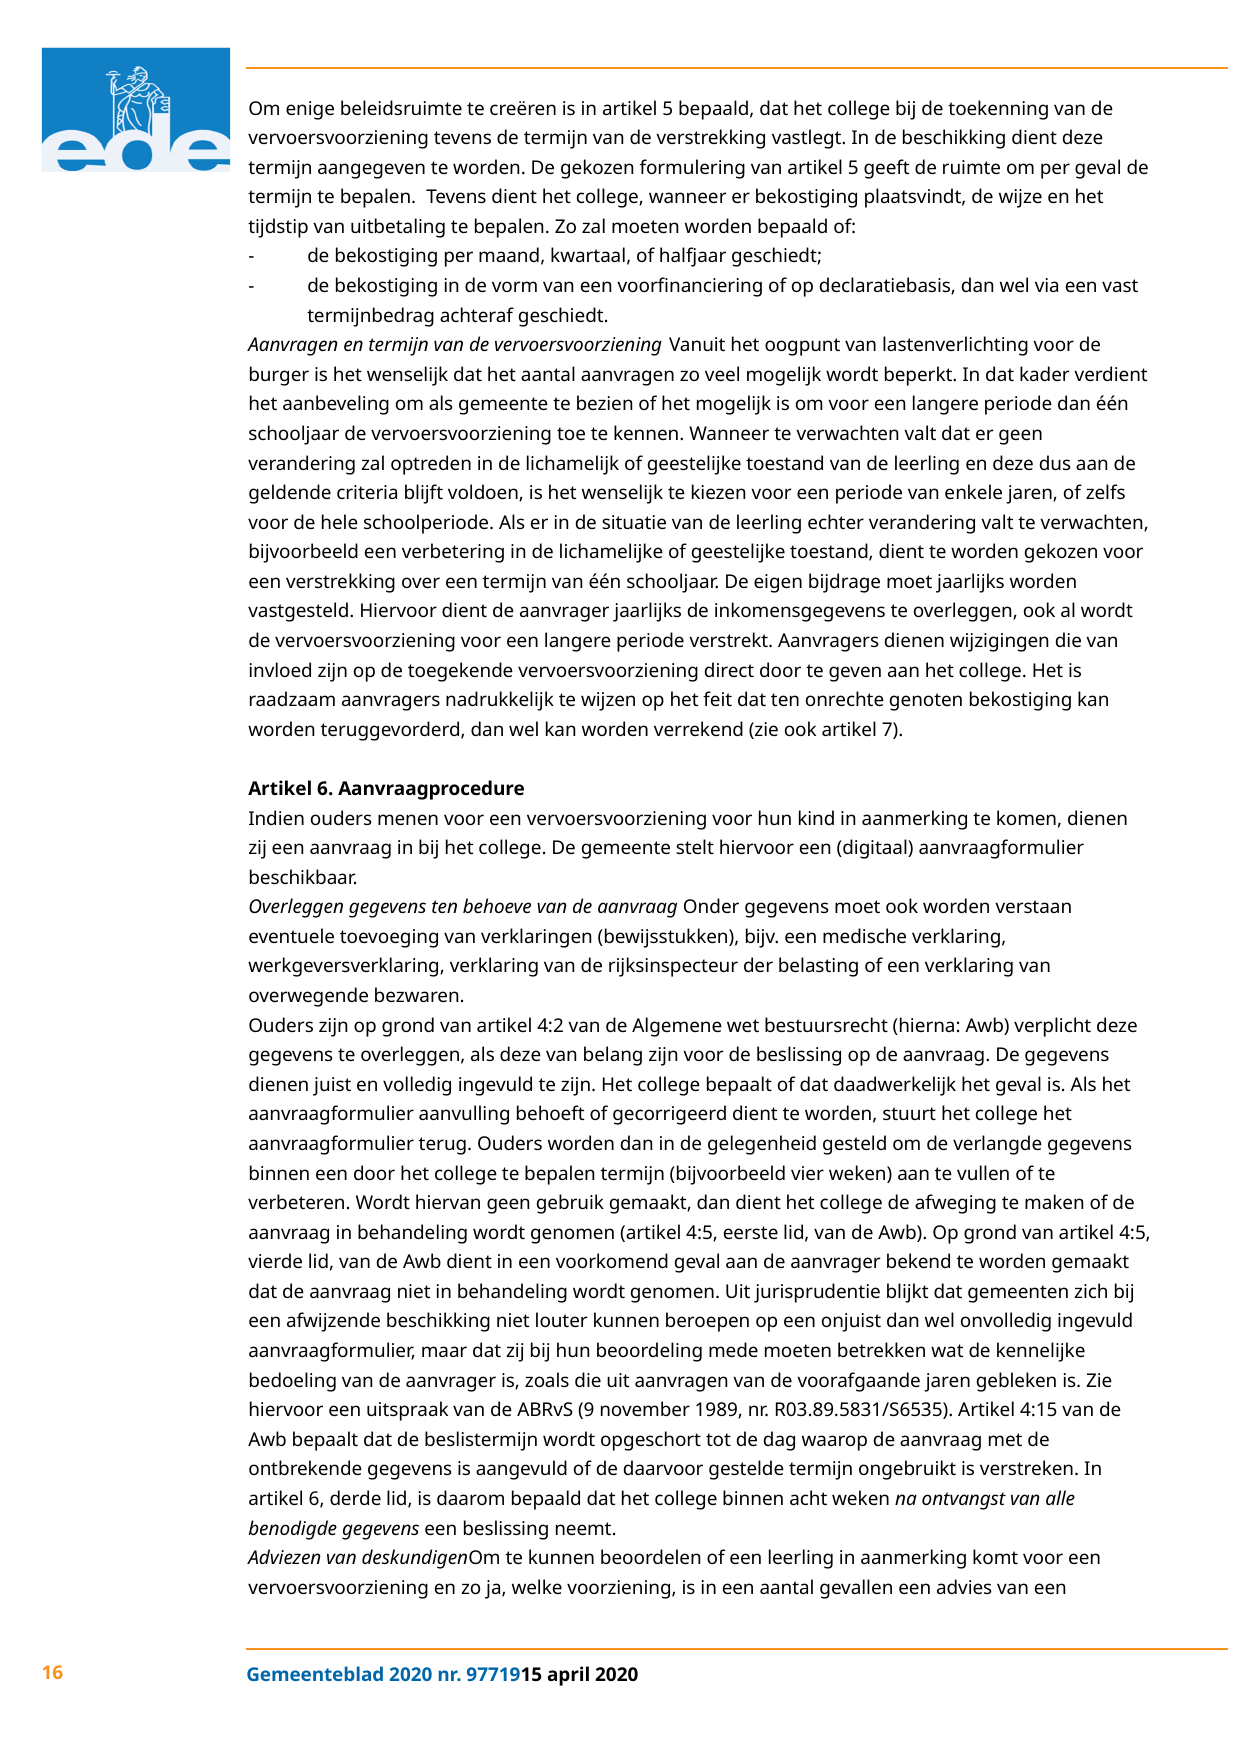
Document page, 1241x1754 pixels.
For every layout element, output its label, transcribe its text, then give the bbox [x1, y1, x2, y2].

text Artikel 6. Aanvraagprocedure [248, 775, 1152, 801]
text Ouders zijn op grond van artikel 4:2 van de Algemene wet bestuursrecht (hierna: Awb) verplicht deze gegevens te overleggen, als deze van belang zijn voor de beslissing op de aanvraag. De gegevens dienen juist en volledig ingevuld te zijn. Het college bepaalt of dat daadwerkelijk het geval is. Als het aanvraagformulier aanvulling behoeft of gecorrigeerd dient te worden, stuurt het college het aanvraagformulier terug. Ouders worden dan in de gelegenheid gesteld om de verlangde gegevens binnen een door het college te bepalen termijn (bijvoorbeeld vier weken) aan te vullen of te verbeteren. Wordt hiervan geen gebruik gemaakt, dan dient het college de afweging te maken of de aanvraag in behandeling wordt genomen (artikel 4:5, eerste lid, van de Awb). Op grond van artikel 4:5, vierde lid, van de Awb dient in een voorkomend geval aan de aanvrager bekend te worden gemaakt dat de aanvraag niet in behandeling wordt genomen. Uit jurisprudentie blijkt dat gemeenten zich bij een afwijzende beschikking niet louter kunnen beroepen op een onjuist dan wel onvolledig ingevuld aanvraagformulier, maar dat zij bij hun beoordeling mede moeten betrekken wat de kennelijke bedoeling van de aanvrager is, zoals die uit aanvragen van de voorafgaande jaren gebleken is. Zie hiervoor een uitspraak van de ABRvS (9 november 1989, nr. R03.89.5831/S6535). Artikel 4:15 van de Awb bepaalt dat de beslistermijn wordt opgeschort tot de dag waarop de aanvraag met de ontbrekende gegevens is aangevuld of de daarvoor gestelde termijn ongebruikt is verstreken. In artikel 6, derde lid, is daarom bepaald dat het college binnen acht weken na ontvangst van alle benodigde gegevens een beslissing neemt. [248, 1012, 1152, 1541]
text Om enige beleidsruimte te creëren is in artikel 5 bepaald, dat het college bij de toekenning van de vervoersvoorziening tevens de termijn van de verstrekking vastlegt. In de beschikking dient deze termijn aangegeven te worden. De gekozen formulering van artikel 5 geeft de ruimte om per geval de termijn te bepalen. Tevens dient het college, wanneer er bekostiging plaatsvindt, de wijze en het tijdstip van uitbetaling te bepalen. Zo zal moeten worden bepaald of: [248, 95, 1152, 239]
picture [41, 47, 231, 172]
list de bekostiging in de vorm van een voorfinanciering of op declaratiebasis, dan wel via een vast termijnbedrag achteraf geschiedt. [248, 272, 1152, 328]
list de bekostiging per maand, kwartaal, of halfjaar geschiedt; [248, 243, 1152, 268]
text Aanvragen en termijn van de vervoersvoorziening Vanuit het oogpunt van lastenverlichting voor de burger is het wenselijk dat het aantal aanvragen zo veel mogelijk wordt beperkt. In dat kader verdient het aanbeveling om als gemeente te bezien of het mogelijk is om voor een langere periode dan één schooljaar de vervoersvoorziening toe te kennen. Wanneer te verwachten valt dat er geen verandering zal optreden in de lichamelijk of geestelijke toestand van de leerling en deze dus aan de geldende criteria blijft voldoen, is het wenselijk te kiezen voor een periode van enkele jaren, of zelfs voor de hele schoolperiode. Als er in de situatie van de leerling echter verandering valt te verwachten, bijvoorbeeld een verbetering in de lichamelijke of geestelijke toestand, dient te worden gekozen voor een verstrekking over een termijn van één schooljaar. De eigen bijdrage moet jaarlijks worden vastgesteld. Hiervoor dient de aanvrager jaarlijks de inkomensgegevens te overleggen, ook al wordt de vervoersvoorziening voor een langere periode verstrekt. Aanvragers dienen wijzigingen die van invloed zijn op de toegekende vervoersvoorziening direct door te geven aan het college. Het is raadzaam aanvragers nadrukkelijk te wijzen op het feit dat ten onrechte genoten bekostiging kan worden teruggevorderd, dan wel kan worden verrekend (zie ook artikel 7). [248, 331, 1152, 742]
text Adviezen van deskundigenOm te kunnen beoordelen of een leerling in aanmerking komt voor een vervoersvoorziening en zo ja, welke voorziening, is in een aantal gevallen een advies van een [248, 1544, 1152, 1600]
text Overleggen gegevens ten behoeve van de aanvraag Onder gegevens moet ook worden verstaan eventuele toevoeging van verklaringen (bewijsstukken), bijv. een medische verklaring, werkgeversverklaring, verklaring van de rijksinspecteur der belasting of een verklaring van overwegende bezwaren. [248, 893, 1152, 1008]
text Indien ouders menen voor een vervoersvoorziening voor hun kind in aanmerking te komen, dienen zij een aanvraag in bij het college. De gemeente stelt hiervoor een (digitaal) aanvraagformulier beschikbaar. [248, 805, 1152, 890]
